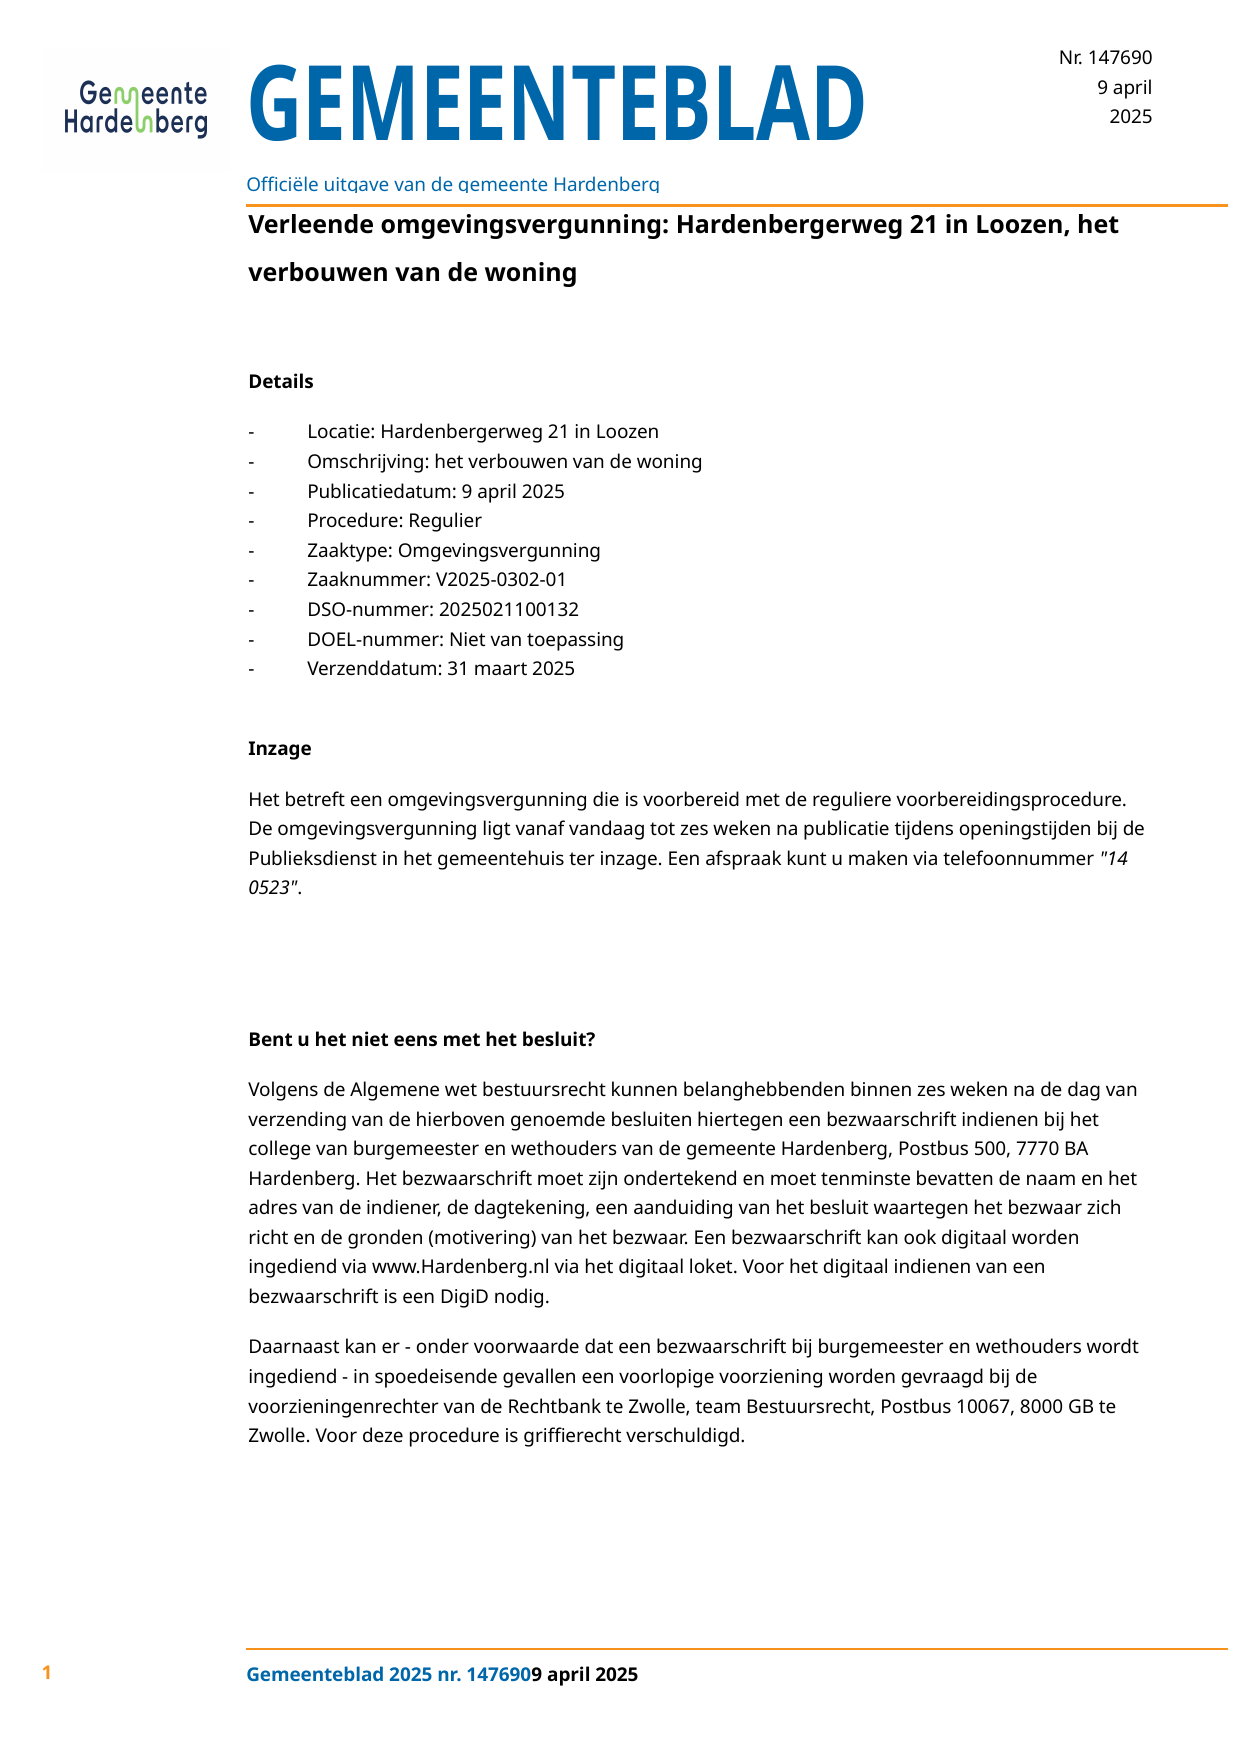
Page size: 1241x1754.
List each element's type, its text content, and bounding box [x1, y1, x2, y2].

text Details [248, 368, 1152, 394]
text Daarnaast kan er - onder voorwaarde dat een bezwaarschrift bij burgemeester en wethouders wordt ingediend - in spoedeisende gevallen een voorlopige voorziening worden gevraagd bij de voorzieningenrechter van de Rechtbank te Zwolle, team Bestuursrecht, Postbus 10067, 8000 GB te Zwolle. Voor deze procedure is griffierecht verschuldigd. [248, 1334, 1152, 1448]
list Procedure: Regulier [248, 507, 1152, 533]
text Verleende omgevingsvergunning: Hardenbergerweg 21 in Loozen, het verbouwen van de woning [248, 207, 1152, 288]
text Volgens de Algemene wet bestuursrecht kunnen belanghebbenden binnen zes weken na de dag van verzending van de hierboven genoemde besluiten hiertegen een bezwaarschrift indienen bij het college van burgemeester en wethouders van de gemeente Hardenberg, Postbus 500, 7770 BA Hardenberg. Het bezwaarschrift moet zijn ondertekend en moet tenminste bevatten de naam en het adres van de indiener, de dagtekening, een aanduiding van het besluit waartegen het bezwaar zich richt en de gronden (motivering) van het bezwaar. Een bezwaarschrift kan ook digitaal worden ingediend via www.Hardenberg.nl via het digitaal loket. Voor het digitaal indienen van een bezwaarschrift is een DigiD nodig. [248, 1076, 1152, 1309]
list Publicatiedatum: 9 april 2025 [248, 478, 1152, 504]
list Zaaknummer: V2025-0302-01 [248, 567, 1152, 592]
list DSO-nummer: 2025021100132 [248, 596, 1152, 622]
list DOEL-nummer: Niet van toepassing [248, 626, 1152, 652]
list Omschrijving: het verbouwen van de woning [248, 448, 1152, 474]
text Inzage [248, 735, 1152, 761]
list Locatie: Hardenbergerweg 21 in Loozen [248, 419, 1152, 444]
text Het betreft een omgevingsvergunning die is voorbereid met de reguliere voorbereidingsprocedure. De omgevingsvergunning ligt vanaf vandaag tot zes weken na publicatie tijdens openingstijden bij de Publieksdienst in het gemeentehuis ter inzage. Een afspraak kunt u maken via telefoonnummer "14 0523". [248, 786, 1152, 900]
list Zaaktype: Omgevingsvergunning [248, 537, 1152, 563]
text Bent u het niet eens met het besluit? [248, 1026, 1152, 1052]
picture [41, 47, 231, 172]
list Verzenddatum: 31 maart 2025 [248, 655, 1152, 681]
